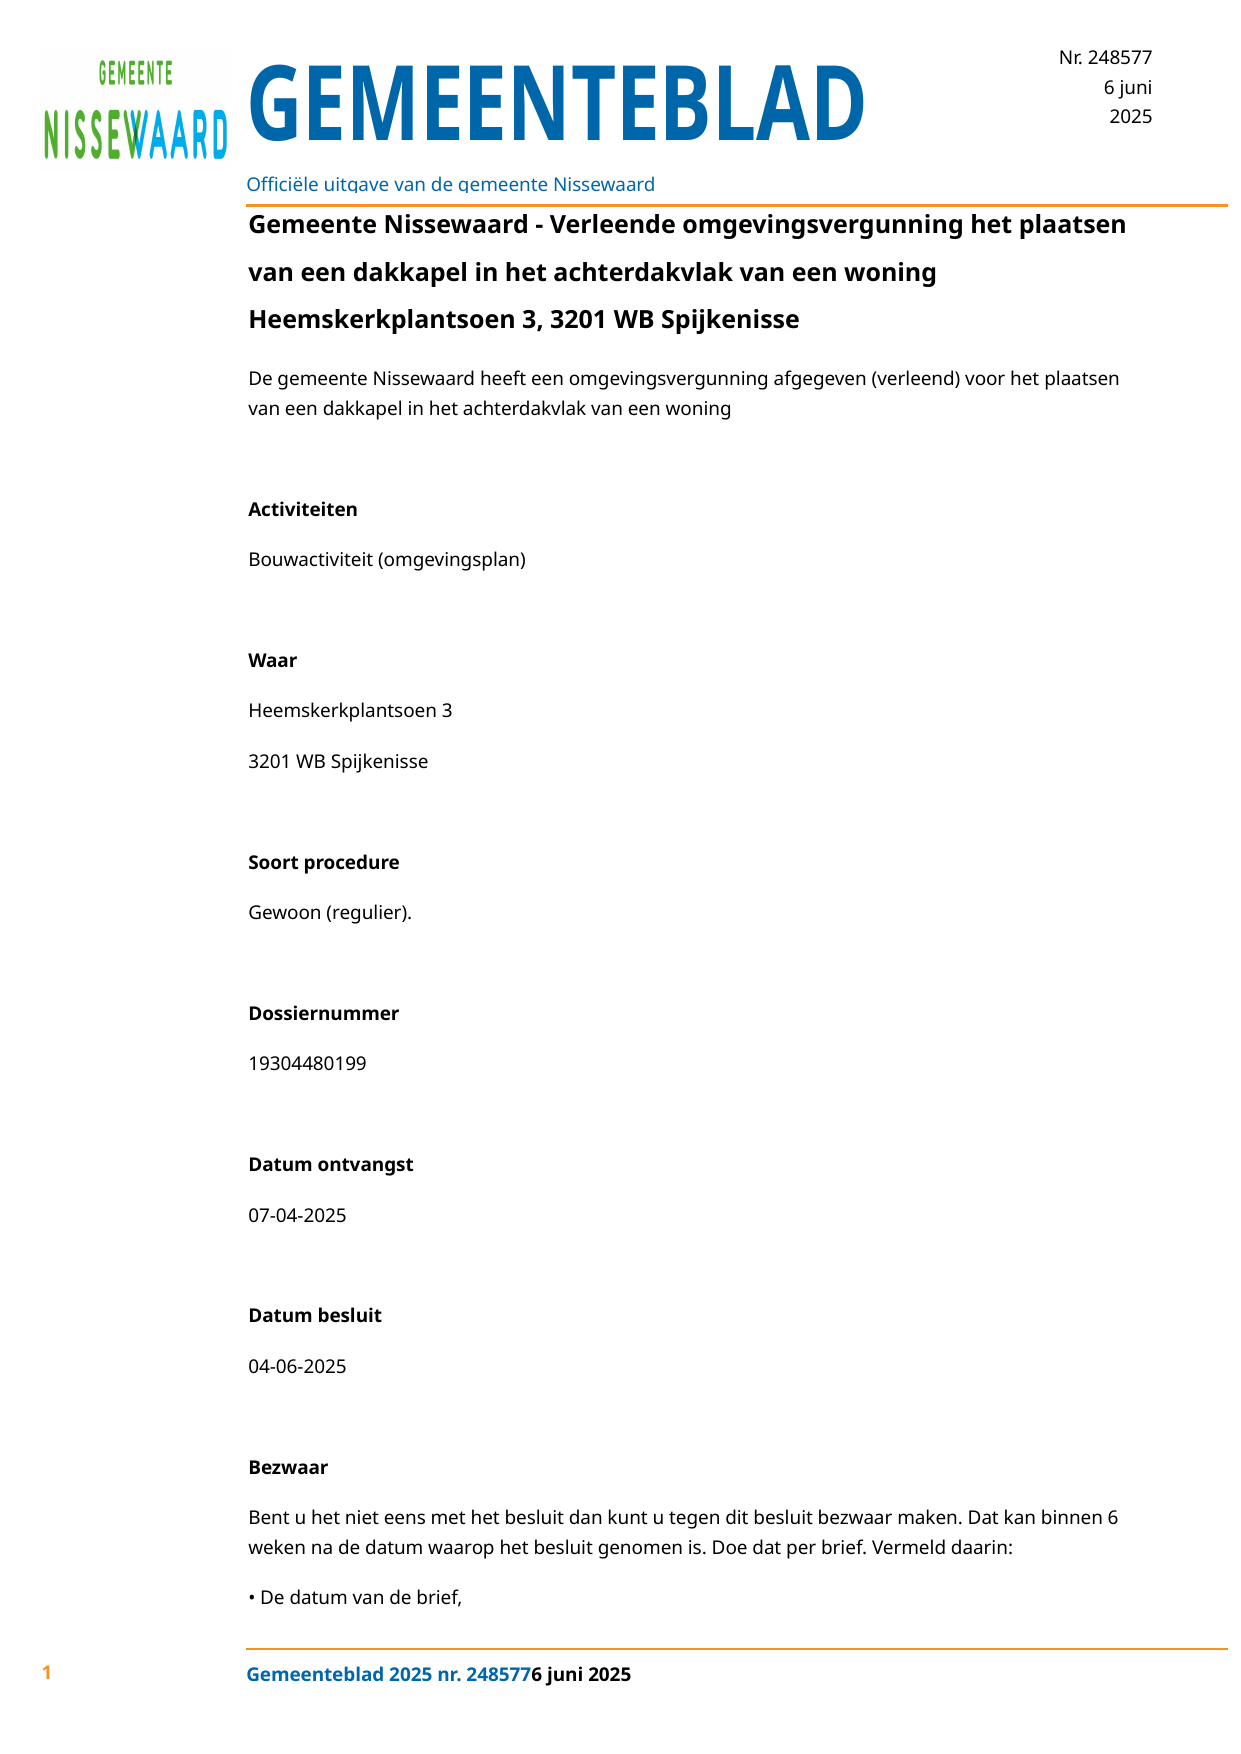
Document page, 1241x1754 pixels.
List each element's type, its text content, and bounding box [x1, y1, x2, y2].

text • De datum van de brief, [248, 1584, 1152, 1610]
text 3201 WB Spijkenisse [248, 748, 1152, 774]
text Soort procedure [248, 849, 1152, 874]
text Gewoon (regulier). [248, 899, 1152, 925]
text 07-04-2025 [248, 1202, 1152, 1227]
text 19304480199 [248, 1051, 1152, 1076]
text Datum besluit [248, 1303, 1152, 1328]
text Bent u het niet eens met het besluit dan kunt u tegen dit besluit bezwaar maken. Dat kan binnen 6 weken na de datum waarop het besluit genomen is. Doe dat per brief. Vermeld daarin: [248, 1504, 1152, 1559]
text Gemeente Nissewaard - Verleende omgevingsvergunning het plaatsen van een dakkapel in het achterdakvlak van een woning Heemskerkplantsoen 3, 3201 WB Spijkenisse [248, 207, 1152, 336]
text De gemeente Nissewaard heeft een omgevingsvergunning afgegeven (verleend) voor het plaatsen van een dakkapel in het achterdakvlak van een woning [248, 366, 1152, 421]
text Waar [248, 647, 1152, 673]
picture [41, 47, 231, 172]
text Heemskerkplantsoen 3 [248, 698, 1152, 723]
text Activiteiten [248, 496, 1152, 522]
text Bouwactiviteit (omgevingsplan) [248, 546, 1152, 572]
text Datum ontvangst [248, 1151, 1152, 1177]
text Bezwaar [248, 1454, 1152, 1479]
text Dossiernummer [248, 1000, 1152, 1026]
text 04-06-2025 [248, 1353, 1152, 1379]
